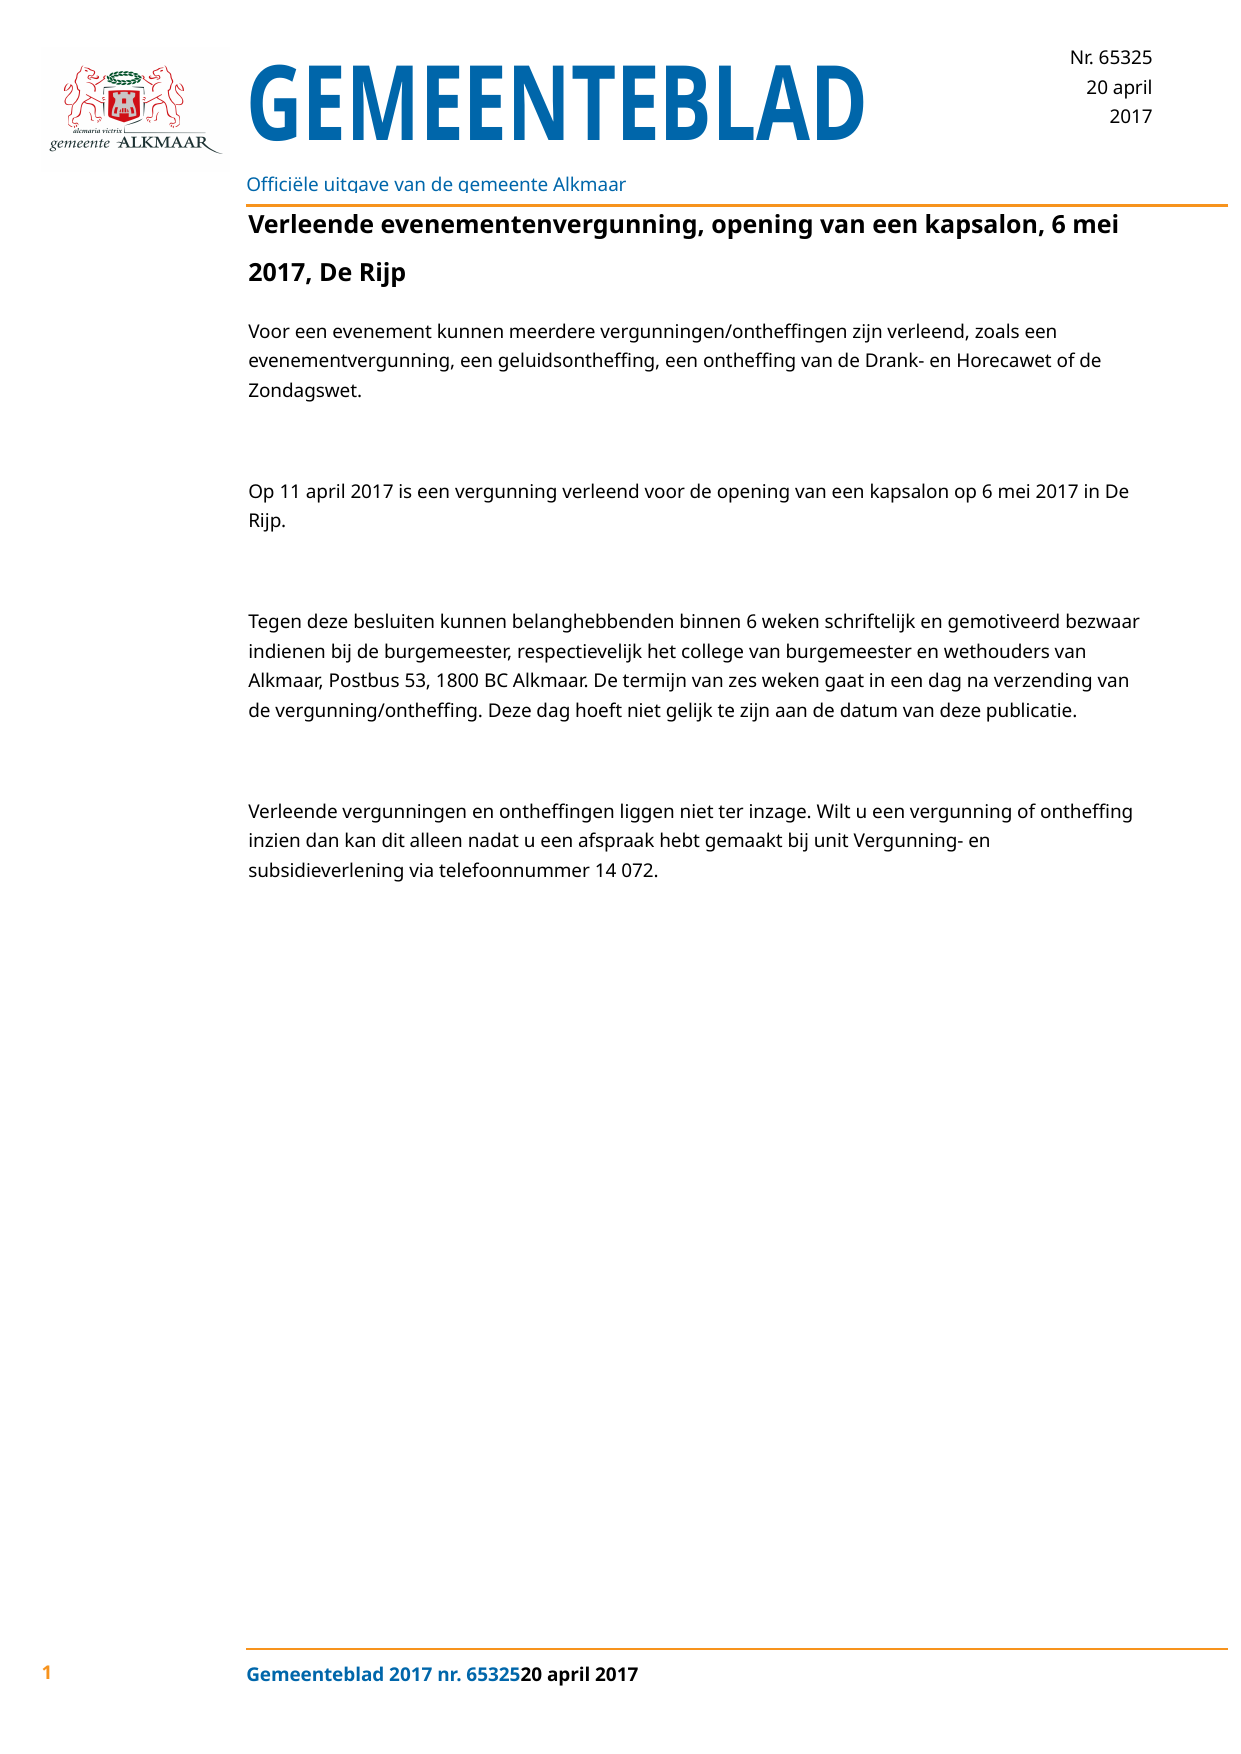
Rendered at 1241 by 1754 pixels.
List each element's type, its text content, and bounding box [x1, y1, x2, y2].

text Verleende evenementenvergunning, opening van een kapsalon, 6 mei 2017, De Rijp [248, 207, 1152, 288]
text Verleende vergunningen en ontheffingen liggen niet ter inzage. Wilt u een vergunning of ontheffing inzien dan kan dit alleen nadat u een afspraak hebt gemaakt bij unit Vergunning- en subsidieverlening via telefoonnummer 14 072. [248, 798, 1152, 883]
text Op 11 april 2017 is een vergunning verleend voor de opening van een kapsalon op 6 mei 2017 in De Rijp. [248, 478, 1152, 533]
text Tegen deze besluiten kunnen belanghebbenden binnen 6 weken schriftelijk en gemotiveerd bezwaar indienen bij de burgemeester, respectievelijk het college van burgemeester en wethouders van Alkmaar, Postbus 53, 1800 BC Alkmaar. De termijn van zes weken gaat in een dag na verzending van de vergunning/ontheffing. Deze dag hoeft niet gelijk te zijn aan de datum van deze publicatie. [248, 608, 1152, 723]
text Voor een evenement kunnen meerdere vergunningen/ontheffingen zijn verleend, zoals een evenementvergunning, een geluidsontheffing, een ontheffing van de Drank- en Horecawet of de Zondagswet. [248, 318, 1152, 403]
picture [41, 47, 231, 172]
